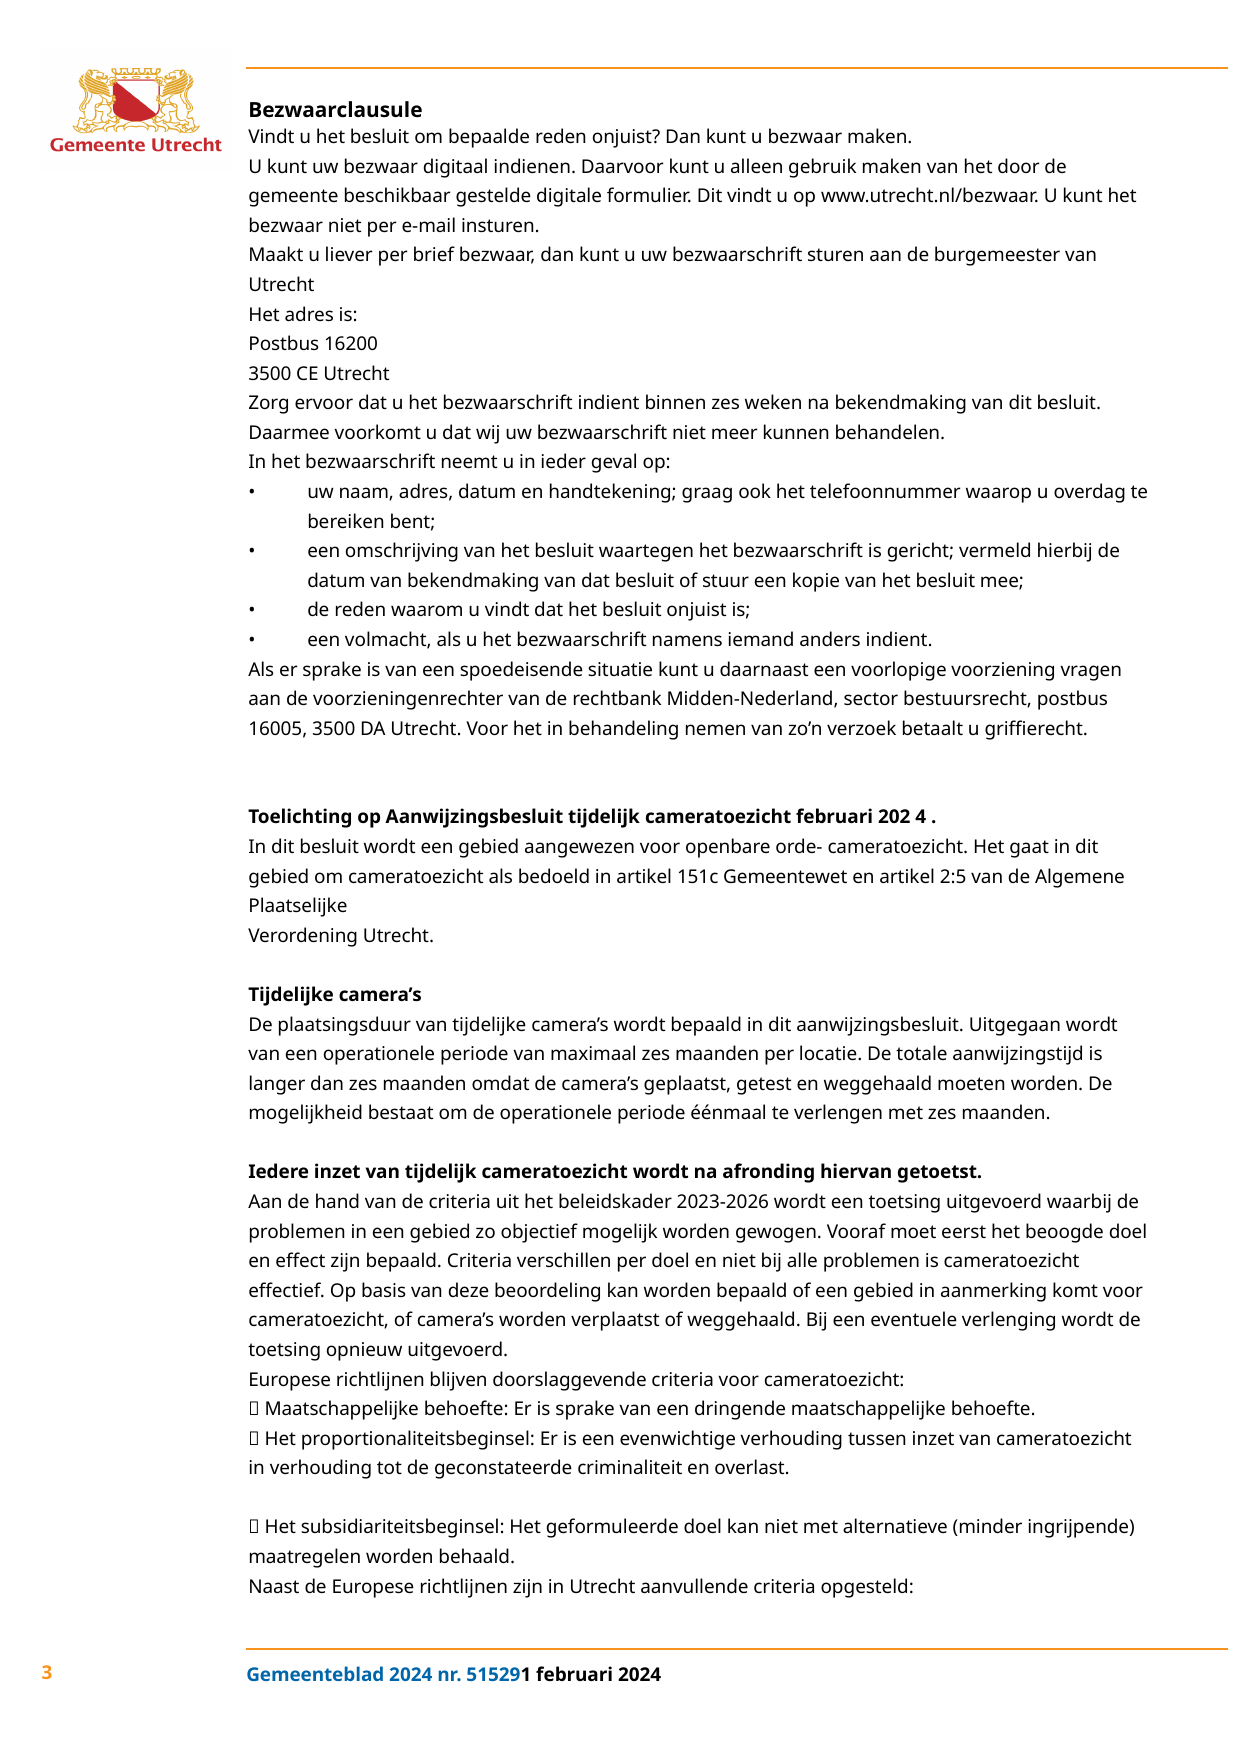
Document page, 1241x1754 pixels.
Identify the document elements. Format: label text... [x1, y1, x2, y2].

text  Het proportionaliteitsbeginsel: Er is een evenwichtige verhouding tussen inzet van cameratoezicht in verhouding tot de geconstateerde criminaliteit en overlast. [248, 1425, 1152, 1480]
text Vindt u het besluit om bepaalde reden onjuist? Dan kunt u bezwaar maken. [248, 123, 1152, 149]
text Naast de Europese richtlijnen zijn in Utrecht aanvullende criteria opgesteld: [248, 1573, 1152, 1599]
text U kunt uw bezwaar digitaal indienen. Daarvoor kunt u alleen gebruik maken van het door de gemeente beschikbaar gestelde digitale formulier. Dit vindt u op www.utrecht.nl/bezwaar. U kunt het bezwaar niet per e-mail insturen. [248, 153, 1152, 238]
text Zorg ervoor dat u het bezwaarschrift indient binnen zes weken na bekendmaking van dit besluit. Daarmee voorkomt u dat wij uw bezwaarschrift niet meer kunnen behandelen. [248, 389, 1152, 445]
text Iedere inzet van tijdelijk cameratoezicht wordt na afronding hiervan getoetst. [248, 1159, 1152, 1184]
text Maakt u liever per brief bezwaar, dan kunt u uw bezwaarschrift sturen aan de burgemeester van Utrecht [248, 242, 1152, 297]
text Verordening Utrecht. [248, 922, 1152, 948]
text De plaatsingsduur van tijdelijke camera’s wordt bepaald in dit aanwijzingsbesluit. Uitgegaan wordt van een operationele periode van maximaal zes maanden per locatie. De totale aanwijzingstijd is langer dan zes maanden omdat de camera’s geplaatst, getest en weggehaald moeten worden. De mogelijkheid bestaat om de operationele periode éénmaal te verlengen met zes maanden. [248, 1011, 1152, 1125]
text Het adres is: [248, 301, 1152, 327]
text In dit besluit wordt een gebied aangewezen voor openbare orde- cameratoezicht. Het gaat in dit gebied om cameratoezicht als bedoeld in artikel 151c Gemeentewet en artikel 2:5 van de Algemene Plaatselijke [248, 833, 1152, 918]
text Aan de hand van de criteria uit het beleidskader 2023-2026 wordt een toetsing uitgevoerd waarbij de problemen in een gebied zo objectief mogelijk worden gewogen. Vooraf moet eerst het beoogde doel en effect zijn bepaald. Criteria verschillen per doel en niet bij alle problemen is cameratoezicht effectief. Op basis van deze beoordeling kan worden bepaald of een gebied in aanmerking komt voor cameratoezicht, of camera’s worden verplaatst of weggehaald. Bij een eventuele verlenging wordt de toetsing opnieuw uitgevoerd. [248, 1188, 1152, 1362]
text  Het subsidiariteitsbeginsel: Het geformuleerde doel kan niet met alternatieve (minder ingrijpende) maatregelen worden behaald. [248, 1514, 1152, 1569]
text Als er sprake is van een spoedeisende situatie kunt u daarnaast een voorlopige voorziening vragen aan de voorzieningenrechter van de rechtbank Midden-Nederland, sector bestuursrecht, postbus 16005, 3500 DA Utrecht. Voor het in behandeling nemen van zo’n verzoek betaalt u griffierecht. [248, 656, 1152, 741]
text Bezwaarclausule [248, 95, 1152, 123]
list een omschrijving van het besluit waartegen het bezwaarschrift is gericht; vermeld hierbij de datum van bekendmaking van dat besluit of stuur een kopie van het besluit mee; [248, 537, 1152, 593]
text Europese richtlijnen blijven doorslaggevende criteria voor cameratoezicht: [248, 1366, 1152, 1392]
picture [41, 47, 231, 172]
list uw naam, adres, datum en handtekening; graag ook het telefoonnummer waarop u overdag te bereiken bent; [248, 478, 1152, 534]
text 3500 CE Utrecht [248, 360, 1152, 386]
list de reden waarom u vindt dat het besluit onjuist is; [248, 597, 1152, 622]
list een volmacht, als u het bezwaarschrift namens iemand anders indient. [248, 626, 1152, 652]
text In het bezwaarschrift neemt u in ieder geval op: [248, 449, 1152, 474]
text Toelichting op Aanwijzingsbesluit tijdelijk cameratoezicht februari 202 4 . [248, 804, 1152, 829]
text Tijdelijke camera’s [248, 981, 1152, 1007]
text Postbus 16200 [248, 330, 1152, 356]
text  Maatschappelijke behoefte: Er is sprake van een dringende maatschappelijke behoefte. [248, 1395, 1152, 1421]
